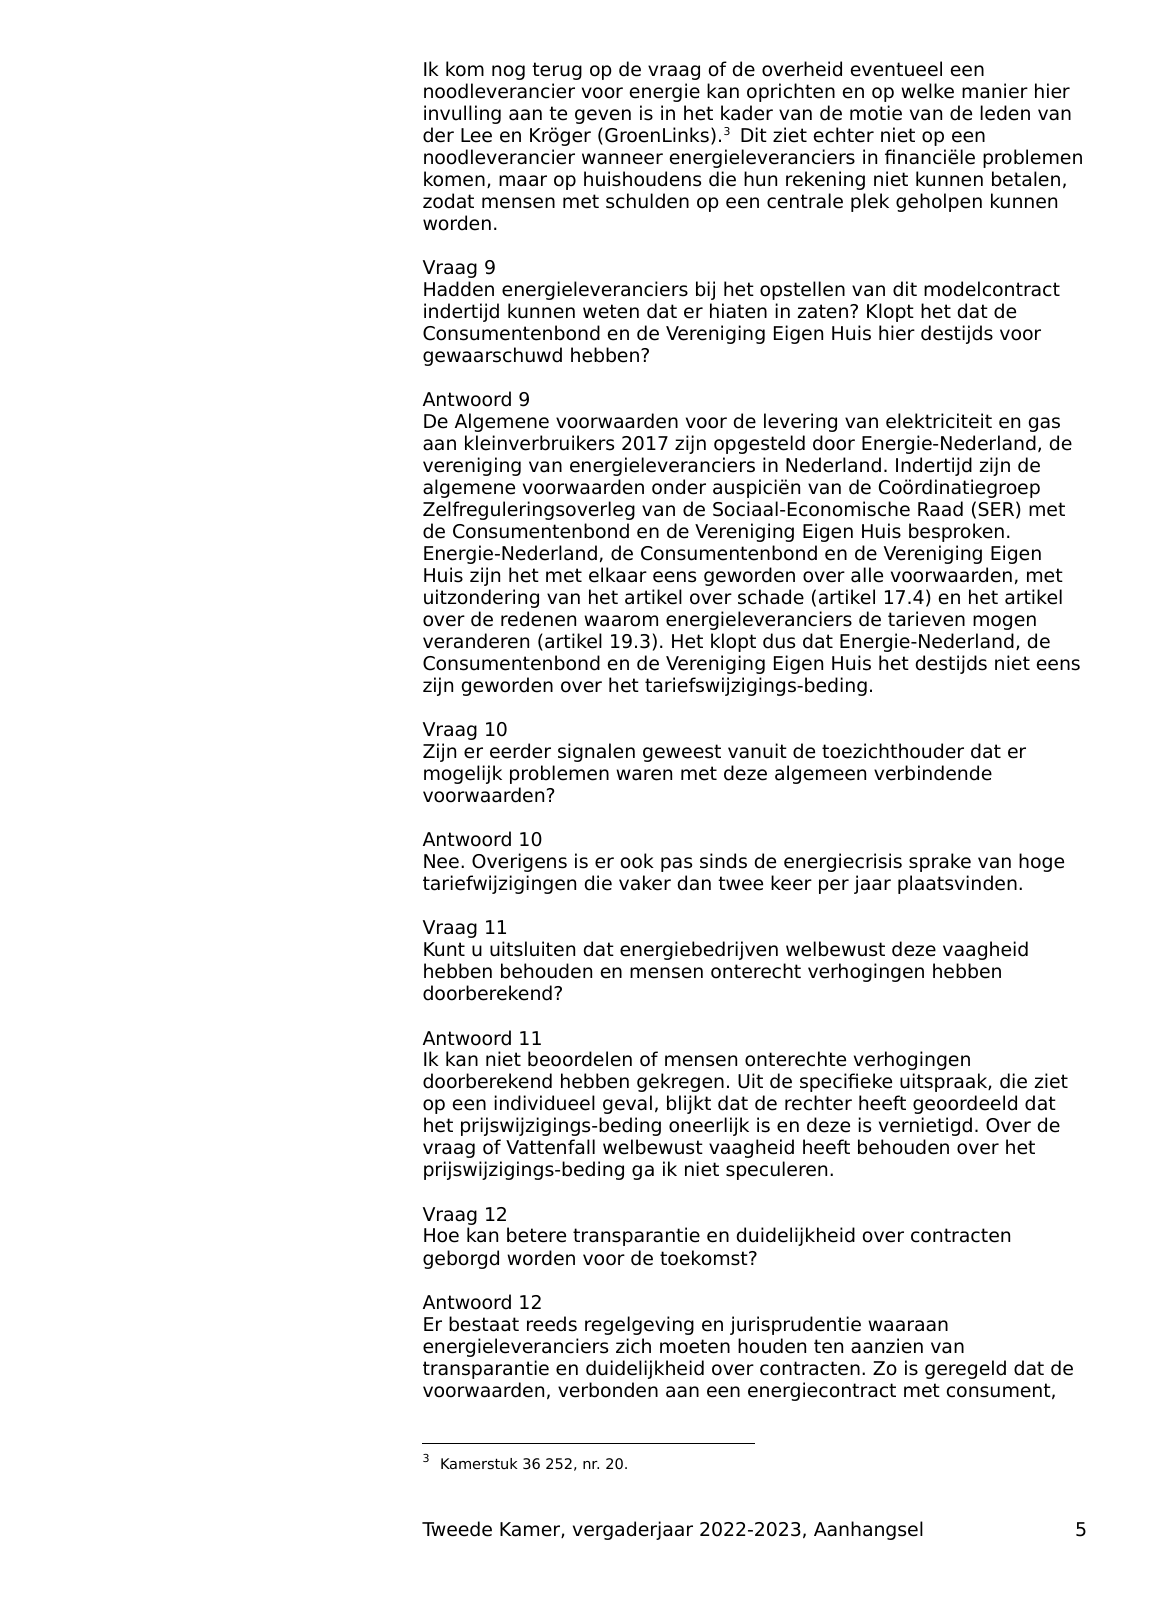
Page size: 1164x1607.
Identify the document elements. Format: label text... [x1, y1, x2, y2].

text De Algemene voorwaarden voor de levering van elektriciteit en gas aan kleinverbruikers 2017 zijn opgesteld door Energie-Nederland, de vereniging van energieleveranciers in Nederland. Indertijd zijn de algemene voorwaarden onder auspiciën van de Coördinatiegroep Zelfreguleringsoverleg van de Sociaal-Economische Raad (SER) met de Consumentenbond en de Vereniging Eigen Huis besproken. Energie-Nederland, de Consumentenbond en de Vereniging Eigen Huis zijn het met elkaar eens geworden over alle voorwaarden, met uitzondering van het artikel over schade (artikel 17.4) en het artikel over de redenen waarom energieleveranciers de tarieven mogen veranderen (artikel 19.3). Het klopt dus dat Energie-Nederland, de Consumentenbond en de Vereniging Eigen Huis het destijds niet eens zijn geworden over het tariefswijzigings-beding. [422, 411, 1087, 697]
text Kunt u uitsluiten dat energiebedrijven welbewust deze vaagheid hebben behouden en mensen onterecht verhogingen hebben doorberekend? [422, 939, 1087, 1005]
text Zijn er eerder signalen geweest vanuit de toezichthouder dat er mogelijk problemen waren met deze algemeen verbindende voorwaarden? [422, 741, 1087, 807]
text Ik kom nog terug op de vraag of de overheid eventueel een noodleverancier voor energie kan oprichten en op welke manier hier invulling aan te geven is in het kader van de motie van de leden van der Lee en Kröger (GroenLinks). Dit ziet echter niet op een noodleverancier wanneer energieleveranciers in financiële problemen komen, maar op huishoudens die hun rekening niet kunnen betalen, zodat mensen met schulden op een centrale plek geholpen kunnen worden. [422, 59, 1087, 235]
text Vraag 11 [422, 917, 1087, 939]
text Er bestaat reeds regelgeving en jurisprudentie waaraan energieleveranciers zich moeten houden ten aanzien van transparantie en duidelijkheid over contracten. Zo is geregeld dat de voorwaarden, verbonden aan een energiecontract met consument, [422, 1313, 1087, 1401]
text Hadden energieleveranciers bij het opstellen van dit modelcontract indertijd kunnen weten dat er hiaten in zaten? Klopt het dat de Consumentenbond en de Vereniging Eigen Huis hier destijds voor gewaarschuwd hebben? [422, 279, 1087, 367]
text Vraag 9 [422, 257, 1087, 279]
text Antwoord 11 [422, 1027, 1087, 1049]
text Nee. Overigens is er ook pas sinds de energiecrisis sprake van hoge tariefwijzigingen die vaker dan twee keer per jaar plaatsvinden. [422, 851, 1087, 895]
text Vraag 12 [422, 1203, 1087, 1225]
text Vraag 10 [422, 719, 1087, 741]
text Ik kan niet beoordelen of mensen onterechte verhogingen doorberekend hebben gekregen. Uit de specifieke uitspraak, die ziet op een individueel geval, blijkt dat de rechter heeft geoordeeld dat het prijswijzigings-beding oneerlijk is en deze is vernietigd. Over de vraag of Vattenfall welbewust vaagheid heeft behouden over het prijswijzigings-beding ga ik niet speculeren. [422, 1049, 1087, 1181]
text Hoe kan betere transparantie en duidelijkheid over contracten geborgd worden voor de toekomst? [422, 1225, 1087, 1269]
text Antwoord 12 [422, 1292, 1087, 1313]
text Antwoord 9 [422, 389, 1087, 411]
text Antwoord 10 [422, 829, 1087, 851]
text Kamerstuk 36 252, nr. 20. [422, 1452, 1087, 1474]
